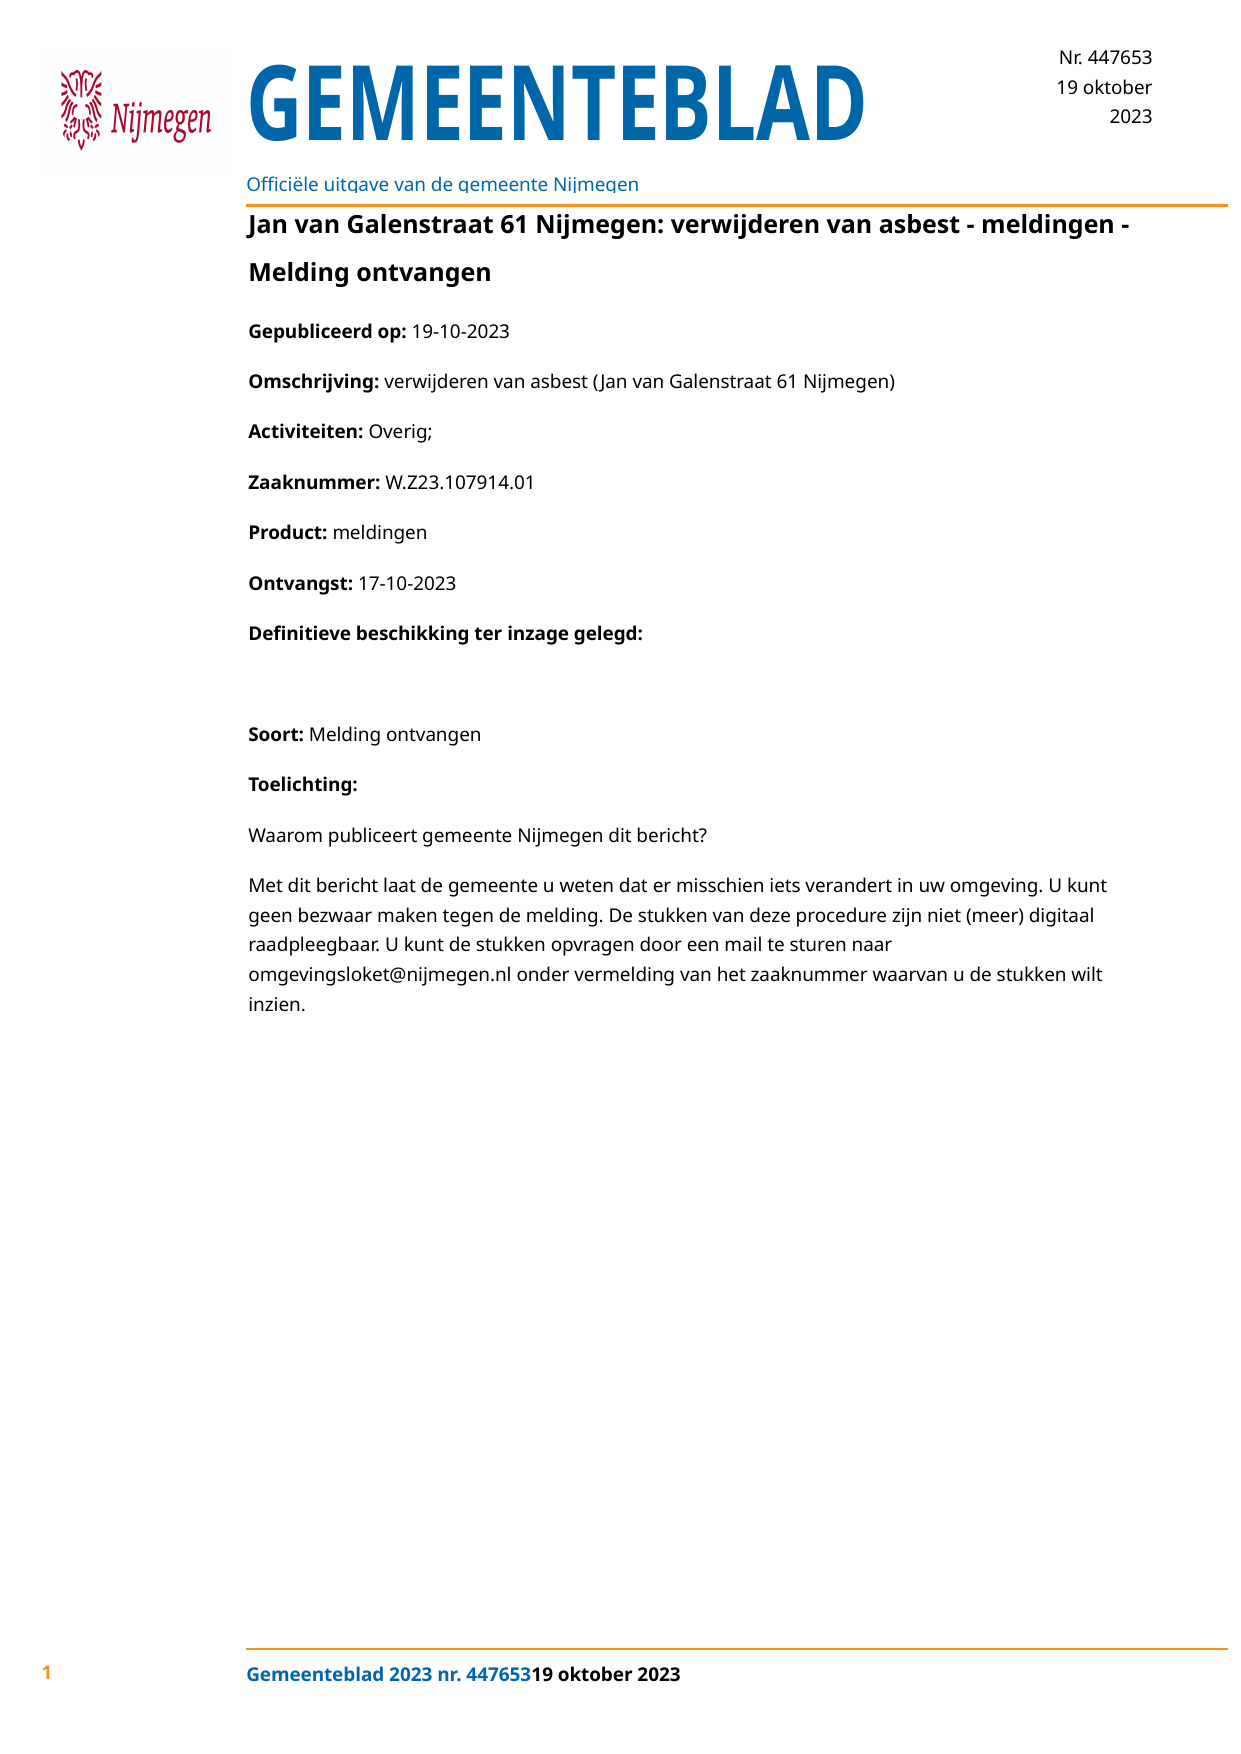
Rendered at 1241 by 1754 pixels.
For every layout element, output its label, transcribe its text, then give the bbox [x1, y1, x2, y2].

text Waarom publiceert gemeente Nijmegen dit bericht? [248, 822, 1152, 848]
text Jan van Galenstraat 61 Nijmegen: verwijderen van asbest - meldingen - Melding ontvangen [248, 207, 1152, 288]
text Activiteiten: Overig; [248, 419, 1152, 444]
picture [41, 47, 231, 172]
text Definitieve beschikking ter inzage gelegd: [248, 620, 1152, 646]
text Soort: Melding ontvangen [248, 721, 1152, 747]
text Omschrijving: verwijderen van asbest (Jan van Galenstraat 61 Nijmegen) [248, 368, 1152, 394]
text Ontvangst: 17-10-2023 [248, 570, 1152, 596]
text Zaaknummer: W.Z23.107914.01 [248, 469, 1152, 495]
text Met dit bericht laat de gemeente u weten dat er misschien iets verandert in uw omgeving. U kunt geen bezwaar maken tegen de melding. De stukken van deze procedure zijn niet (meer) digitaal raadpleegbaar. U kunt de stukken opvragen door een mail te sturen naar omgevingsloket@nijmegen.nl onder vermelding van het zaaknummer waarvan u de stukken wilt inzien. [248, 872, 1152, 1017]
text Product: meldingen [248, 519, 1152, 545]
text Toelichting: [248, 772, 1152, 797]
text Gepubliceerd op: 19-10-2023 [248, 318, 1152, 344]
